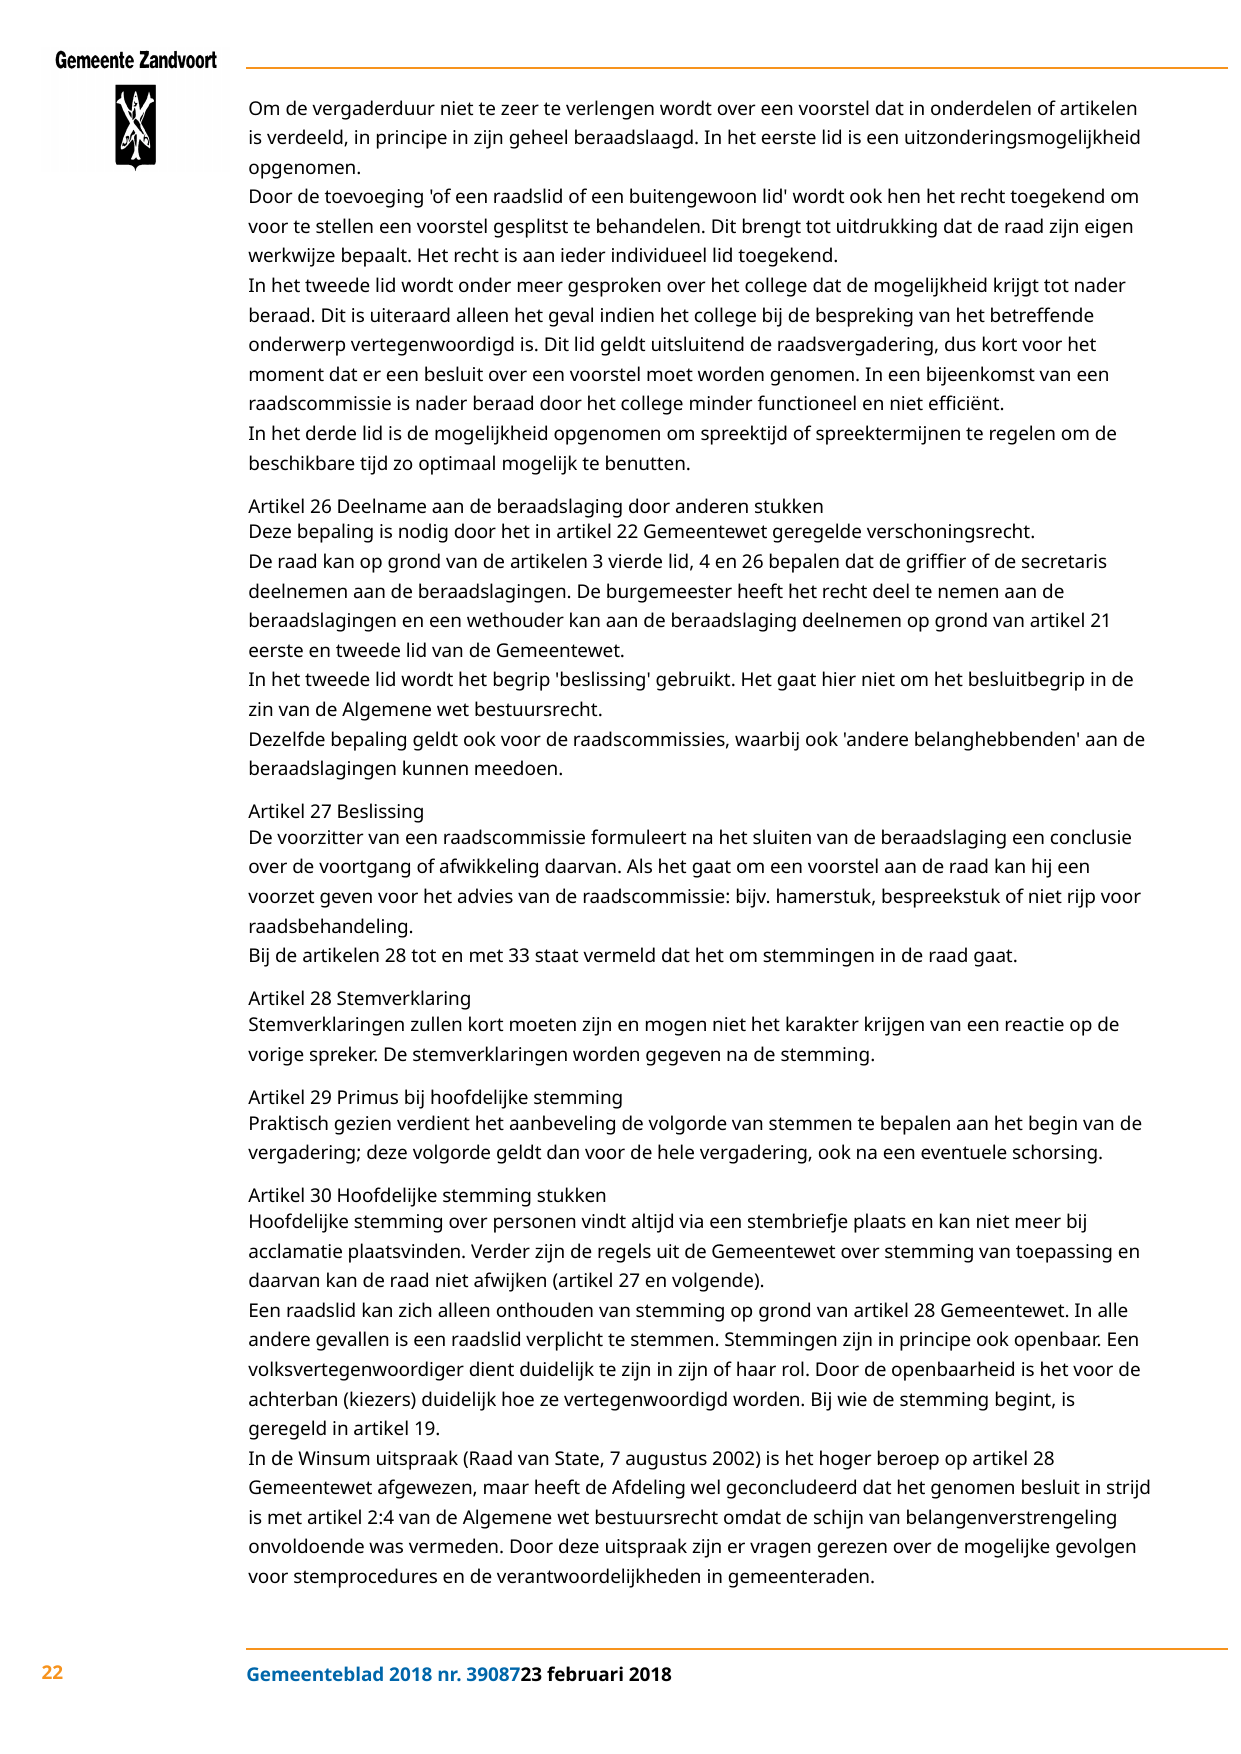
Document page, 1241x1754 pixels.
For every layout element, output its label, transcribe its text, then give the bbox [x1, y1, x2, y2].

text In het tweede lid wordt het begrip 'beslissing' gebruikt. Het gaat hier niet om het besluitbegrip in de zin van de Algemene wet bestuursrecht. [248, 667, 1152, 722]
text Artikel 28 Stemverklaring [248, 986, 1152, 1011]
text Om de vergaderduur niet te zeer te verlengen wordt over een voorstel dat in onderdelen of artikelen is verdeeld, in principe in zijn geheel beraadslaagd. In het eerste lid is een uitzonderingsmogelijkheid opgenomen. [248, 95, 1152, 180]
text Praktisch gezien verdient het aanbeveling de volgorde van stemmen te bepalen aan het begin van de vergadering; deze volgorde geldt dan voor de hele vergadering, ook na een eventuele schorsing. [248, 1110, 1152, 1165]
text De voorzitter van een raadscommissie formuleert na het sluiten van de beraadslaging een conclusie over de voortgang of afwikkeling daarvan. Als het gaat om een voorstel aan de raad kan hij een voorzet geven voor het advies van de raadscommissie: bijv. hamerstuk, bespreekstuk of niet rijp voor raadsbehandeling. [248, 824, 1152, 939]
text Artikel 29 Primus bij hoofdelijke stemming [248, 1084, 1152, 1110]
text Artikel 26 Deelname aan de beraadslaging door anderen stukken [248, 493, 1152, 519]
picture [41, 47, 231, 172]
text Een raadslid kan zich alleen onthouden van stemming op grond van artikel 28 Gemeentewet. In alle andere gevallen is een raadslid verplicht te stemmen. Stemmingen zijn in principe ook openbaar. Een volksvertegenwoordiger dient duidelijk te zijn in zijn of haar rol. Door de openbaarheid is het voor de achterban (kiezers) duidelijk hoe ze vertegenwoordigd worden. Bij wie de stemming begint, is geregeld in artikel 19. [248, 1297, 1152, 1441]
text Dezelfde bepaling geldt ook voor de raadscommissies, waarbij ook 'andere belanghebbenden' aan de beraadslagingen kunnen meedoen. [248, 726, 1152, 781]
text Hoofdelijke stemming over personen vindt altijd via een stembriefje plaats en kan niet meer bij acclamatie plaatsvinden. Verder zijn de regels uit de Gemeentewet over stemming van toepassing en daarvan kan de raad niet afwijken (artikel 27 en volgende). [248, 1208, 1152, 1293]
text De raad kan op grond van de artikelen 3 vierde lid, 4 en 26 bepalen dat de griffier of de secretaris deelnemen aan de beraadslagingen. De burgemeester heeft het recht deel te nemen aan de beraadslagingen en een wethouder kan aan de beraadslaging deelnemen op grond van artikel 21 eerste en tweede lid van de Gemeentewet. [248, 548, 1152, 663]
text Deze bepaling is nodig door het in artikel 22 Gemeentewet geregelde verschoningsrecht. [248, 519, 1152, 544]
text Door de toevoeging 'of een raadslid of een buitengewoon lid' wordt ook hen het recht toegekend om voor te stellen een voorstel gesplitst te behandelen. Dit brengt tot uitdrukking dat de raad zijn eigen werkwijze bepaalt. Het recht is aan ieder individueel lid toegekend. [248, 183, 1152, 268]
text Bij de artikelen 28 tot en met 33 staat vermeld dat het om stemmingen in de raad gaat. [248, 942, 1152, 968]
text Artikel 27 Beslissing [248, 798, 1152, 824]
text In het derde lid is de mogelijkheid opgenomen om spreektijd of spreektermijnen te regelen om de beschikbare tijd zo optimaal mogelijk te benutten. [248, 420, 1152, 476]
text Stemverklaringen zullen kort moeten zijn en mogen niet het karakter krijgen van een reactie op de vorige spreker. De stemverklaringen worden gegeven na de stemming. [248, 1011, 1152, 1067]
text In het tweede lid wordt onder meer gesproken over het college dat de mogelijkheid krijgt tot nader beraad. Dit is uiteraard alleen het geval indien het college bij de bespreking van het betreffende onderwerp vertegenwoordigd is. Dit lid geldt uitsluitend de raadsvergadering, dus kort voor het moment dat er een besluit over een voorstel moet worden genomen. In een bijeenkomst van een raadscommissie is nader beraad door het college minder functioneel en niet efficiënt. [248, 272, 1152, 416]
text Artikel 30 Hoofdelijke stemming stukken [248, 1182, 1152, 1208]
text In de Winsum uitspraak (Raad van State, 7 augustus 2002) is het hoger beroep op artikel 28 Gemeentewet afgewezen, maar heeft de Afdeling wel geconcludeerd dat het genomen besluit in strijd is met artikel 2:4 van de Algemene wet bestuursrecht omdat de schijn van belangenverstrengeling onvoldoende was vermeden. Door deze uitspraak zijn er vragen gerezen over de mogelijke gevolgen voor stemprocedures en de verantwoordelijkheden in gemeenteraden. [248, 1445, 1152, 1589]
